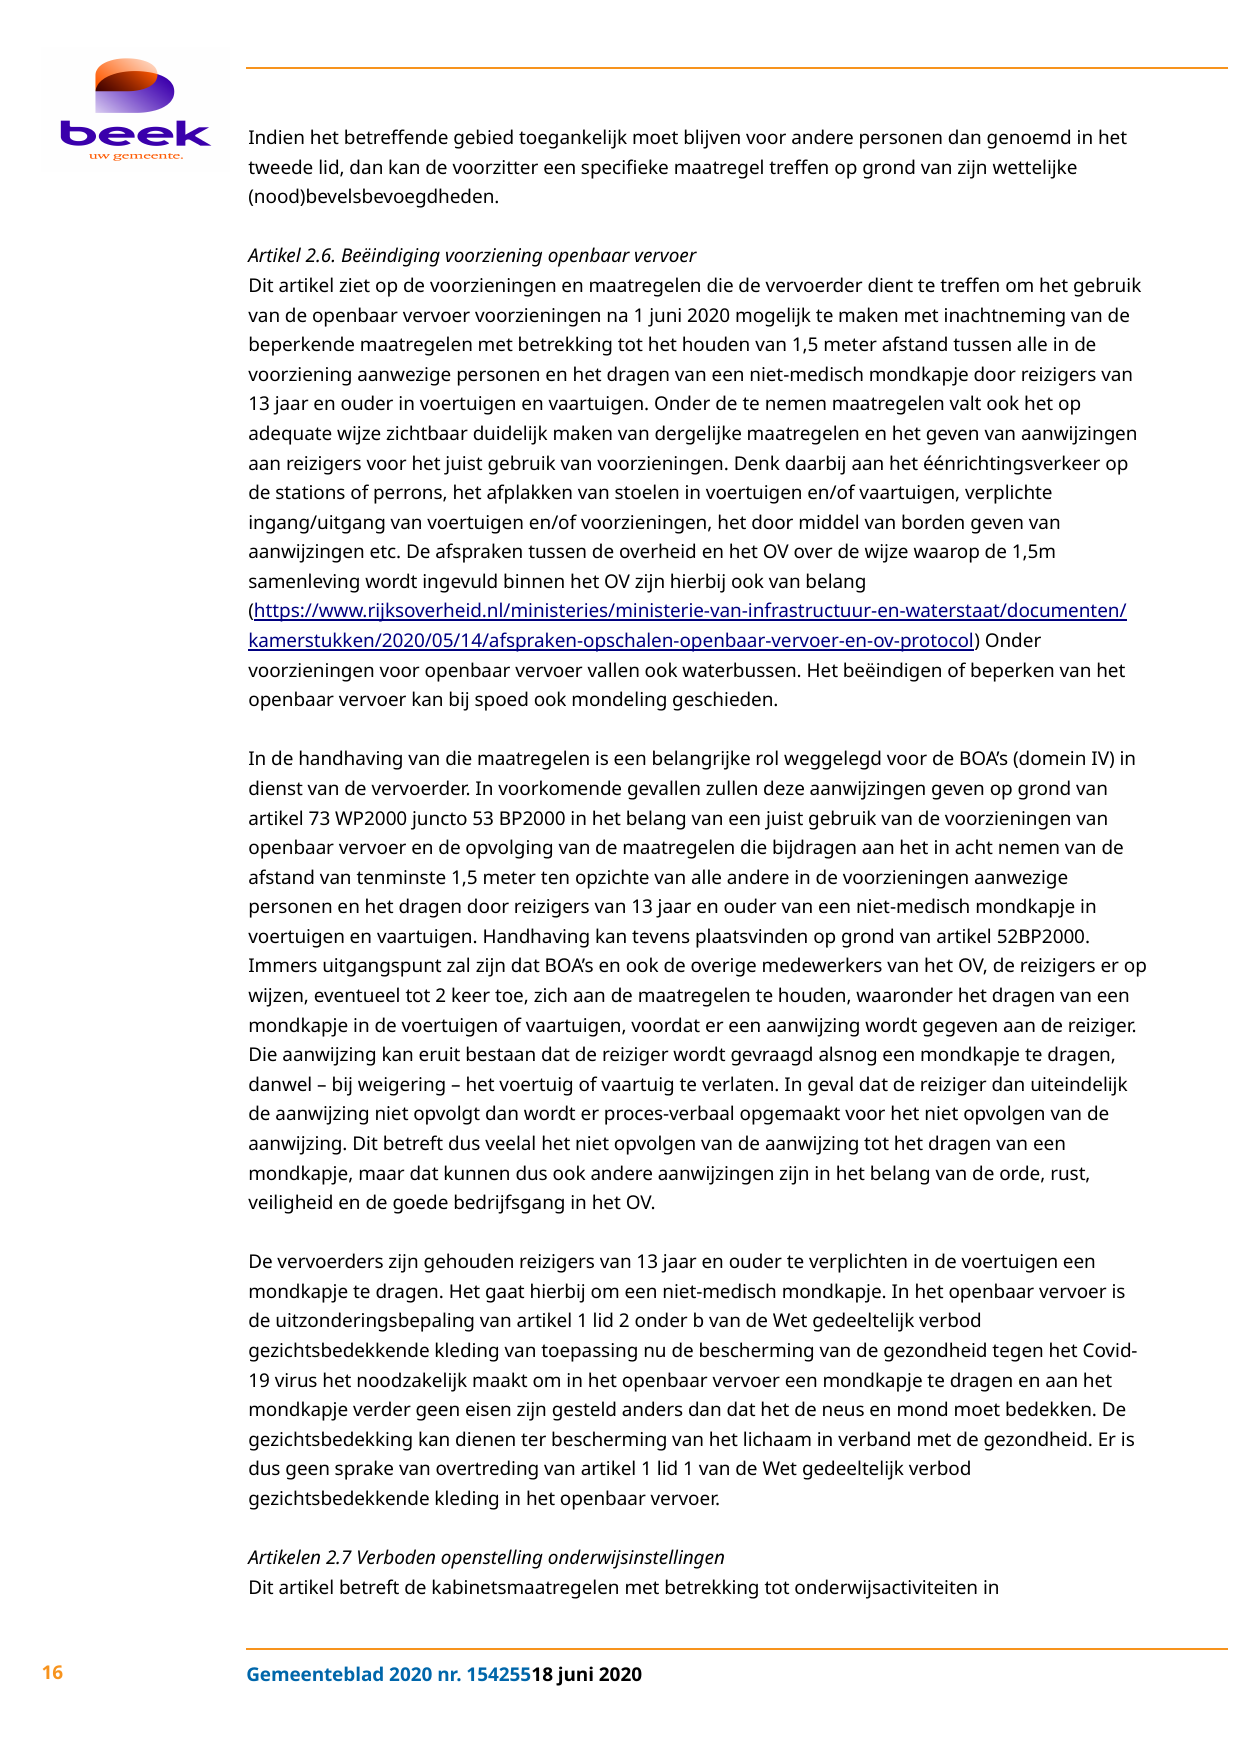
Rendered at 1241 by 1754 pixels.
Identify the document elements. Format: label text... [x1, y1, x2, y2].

text Dit artikel ziet op de voorzieningen en maatregelen die de vervoerder dient te treffen om het gebruik van de openbaar vervoer voorzieningen na 1 juni 2020 mogelijk te maken met inachtneming van de beperkende maatregelen met betrekking tot het houden van 1,5 meter afstand tussen alle in de voorziening aanwezige personen en het dragen van een niet-medisch mondkapje door reizigers van 13 jaar en ouder in voertuigen en vaartuigen. Onder de te nemen maatregelen valt ook het op adequate wijze zichtbaar duidelijk maken van dergelijke maatregelen en het geven van aanwijzingen aan reizigers voor het juist gebruik van voorzieningen. Denk daarbij aan het éénrichtingsverkeer op de stations of perrons, het afplakken van stoelen in voertuigen en/of vaartuigen, verplichte ingang/uitgang van voertuigen en/of voorzieningen, het door middel van borden geven van aanwijzingen etc. De afspraken tussen de overheid en het OV over de wijze waarop de 1,5m samenleving wordt ingevuld binnen het OV zijn hierbij ook van belang (https://www.rijksoverheid.nl/ministeries/ministerie-van-infrastructuur-en-waterstaat/documenten/kamerstukken/2020/05/14/afspraken-opschalen-openbaar-vervoer-en-ov-protocol) Onder voorzieningen voor openbaar vervoer vallen ook waterbussen. Het beëindigen of beperken van het openbaar vervoer kan bij spoed ook mondeling geschieden. [248, 272, 1152, 712]
text Dit artikel betreft de kabinetsmaatregelen met betrekking tot onderwijsactiviteiten in [248, 1574, 1152, 1600]
text In de handhaving van die maatregelen is een belangrijke rol weggelegd voor de BOA’s (domein IV) in dienst van de vervoerder. In voorkomende gevallen zullen deze aanwijzingen geven op grond van artikel 73 WP2000 juncto 53 BP2000 in het belang van een juist gebruik van de voorzieningen van openbaar vervoer en de opvolging van de maatregelen die bijdragen aan het in acht nemen van de afstand van tenminste 1,5 meter ten opzichte van alle andere in de voorzieningen aanwezige personen en het dragen door reizigers van 13 jaar en ouder van een niet-medisch mondkapje in voertuigen en vaartuigen. Handhaving kan tevens plaatsvinden op grond van artikel 52BP2000. [248, 746, 1152, 949]
text De vervoerders zijn gehouden reizigers van 13 jaar en ouder te verplichten in de voertuigen een mondkapje te dragen. Het gaat hierbij om een niet-medisch mondkapje. In het openbaar vervoer is de uitzonderingsbepaling van artikel 1 lid 2 onder b van de Wet gedeeltelijk verbod gezichtsbedekkende kleding van toepassing nu de bescherming van de gezondheid tegen het Covid-19 virus het noodzakelijk maakt om in het openbaar vervoer een mondkapje te dragen en aan het mondkapje verder geen eisen zijn gesteld anders dan dat het de neus en mond moet bedekken. De gezichtsbedekking kan dienen ter bescherming van het lichaam in verband met de gezondheid. Er is dus geen sprake van overtreding van artikel 1 lid 1 van de Wet gedeeltelijk verbod gezichtsbedekkende kleding in het openbaar vervoer. [248, 1248, 1152, 1511]
text Indien het betreffende gebied toegankelijk moet blijven voor andere personen dan genoemd in het tweede lid, dan kan de voorzitter een specifieke maatregel treffen op grond van zijn wettelijke (nood)bevelsbevoegdheden. [248, 124, 1152, 209]
text Artikelen 2.7 Verboden openstelling onderwijsinstellingen [248, 1544, 1152, 1570]
picture [41, 47, 231, 172]
text Immers uitgangspunt zal zijn dat BOA’s en ook de overige medewerkers van het OV, de reizigers er op wijzen, eventueel tot 2 keer toe, zich aan de maatregelen te houden, waaronder het dragen van een mondkapje in de voertuigen of vaartuigen, voordat er een aanwijzing wordt gegeven aan de reiziger. Die aanwijzing kan eruit bestaan dat de reiziger wordt gevraagd alsnog een mondkapje te dragen, danwel – bij weigering – het voertuig of vaartuig te verlaten. In geval dat de reiziger dan uiteindelijk de aanwijzing niet opvolgt dan wordt er proces-verbaal opgemaakt voor het niet opvolgen van de aanwijzing. Dit betreft dus veelal het niet opvolgen van de aanwijzing tot het dragen van een mondkapje, maar dat kunnen dus ook andere aanwijzingen zijn in het belang van de orde, rust, veiligheid en de goede bedrijfsgang in het OV. [248, 953, 1152, 1215]
text Artikel 2.6. Beëindiging voorziening openbaar vervoer [248, 243, 1152, 268]
